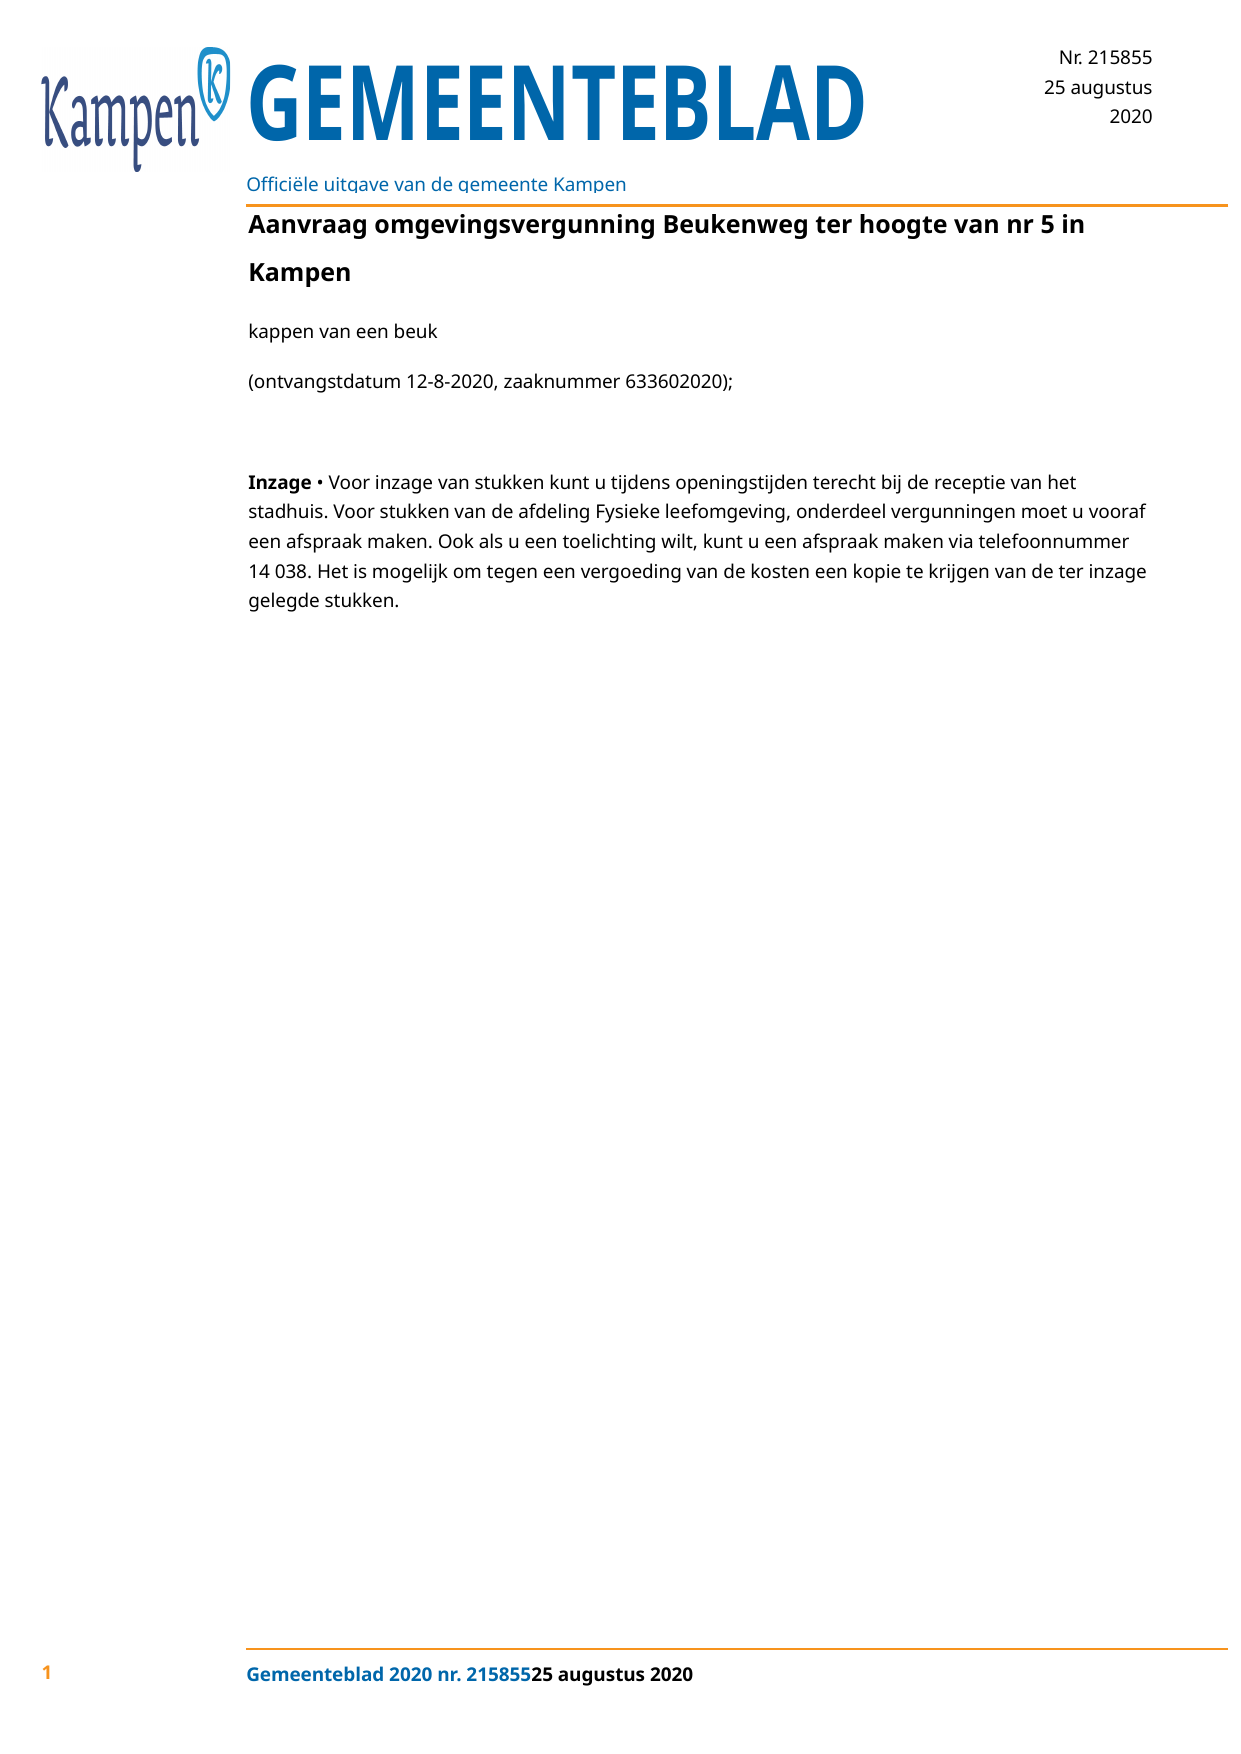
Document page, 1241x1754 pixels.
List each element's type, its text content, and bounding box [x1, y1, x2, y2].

text Inzage • Voor inzage van stukken kunt u tijdens openingstijden terecht bij de receptie van het stadhuis. Voor stukken van de afdeling Fysieke leefomgeving, onderdeel vergunningen moet u vooraf een afspraak maken. Ook als u een toelichting wilt, kunt u een afspraak maken via telefoonnummer 14 038. Het is mogelijk om tegen een vergoeding van de kosten een kopie te krijgen van de ter inzage gelegde stukken. [248, 469, 1152, 613]
text (ontvangstdatum 12-8-2020, zaaknummer 633602020); [248, 368, 1152, 394]
picture [41, 47, 231, 172]
text Aanvraag omgevingsvergunning Beukenweg ter hoogte van nr 5 in Kampen [248, 207, 1152, 288]
text kappen van een beuk [248, 318, 1152, 344]
